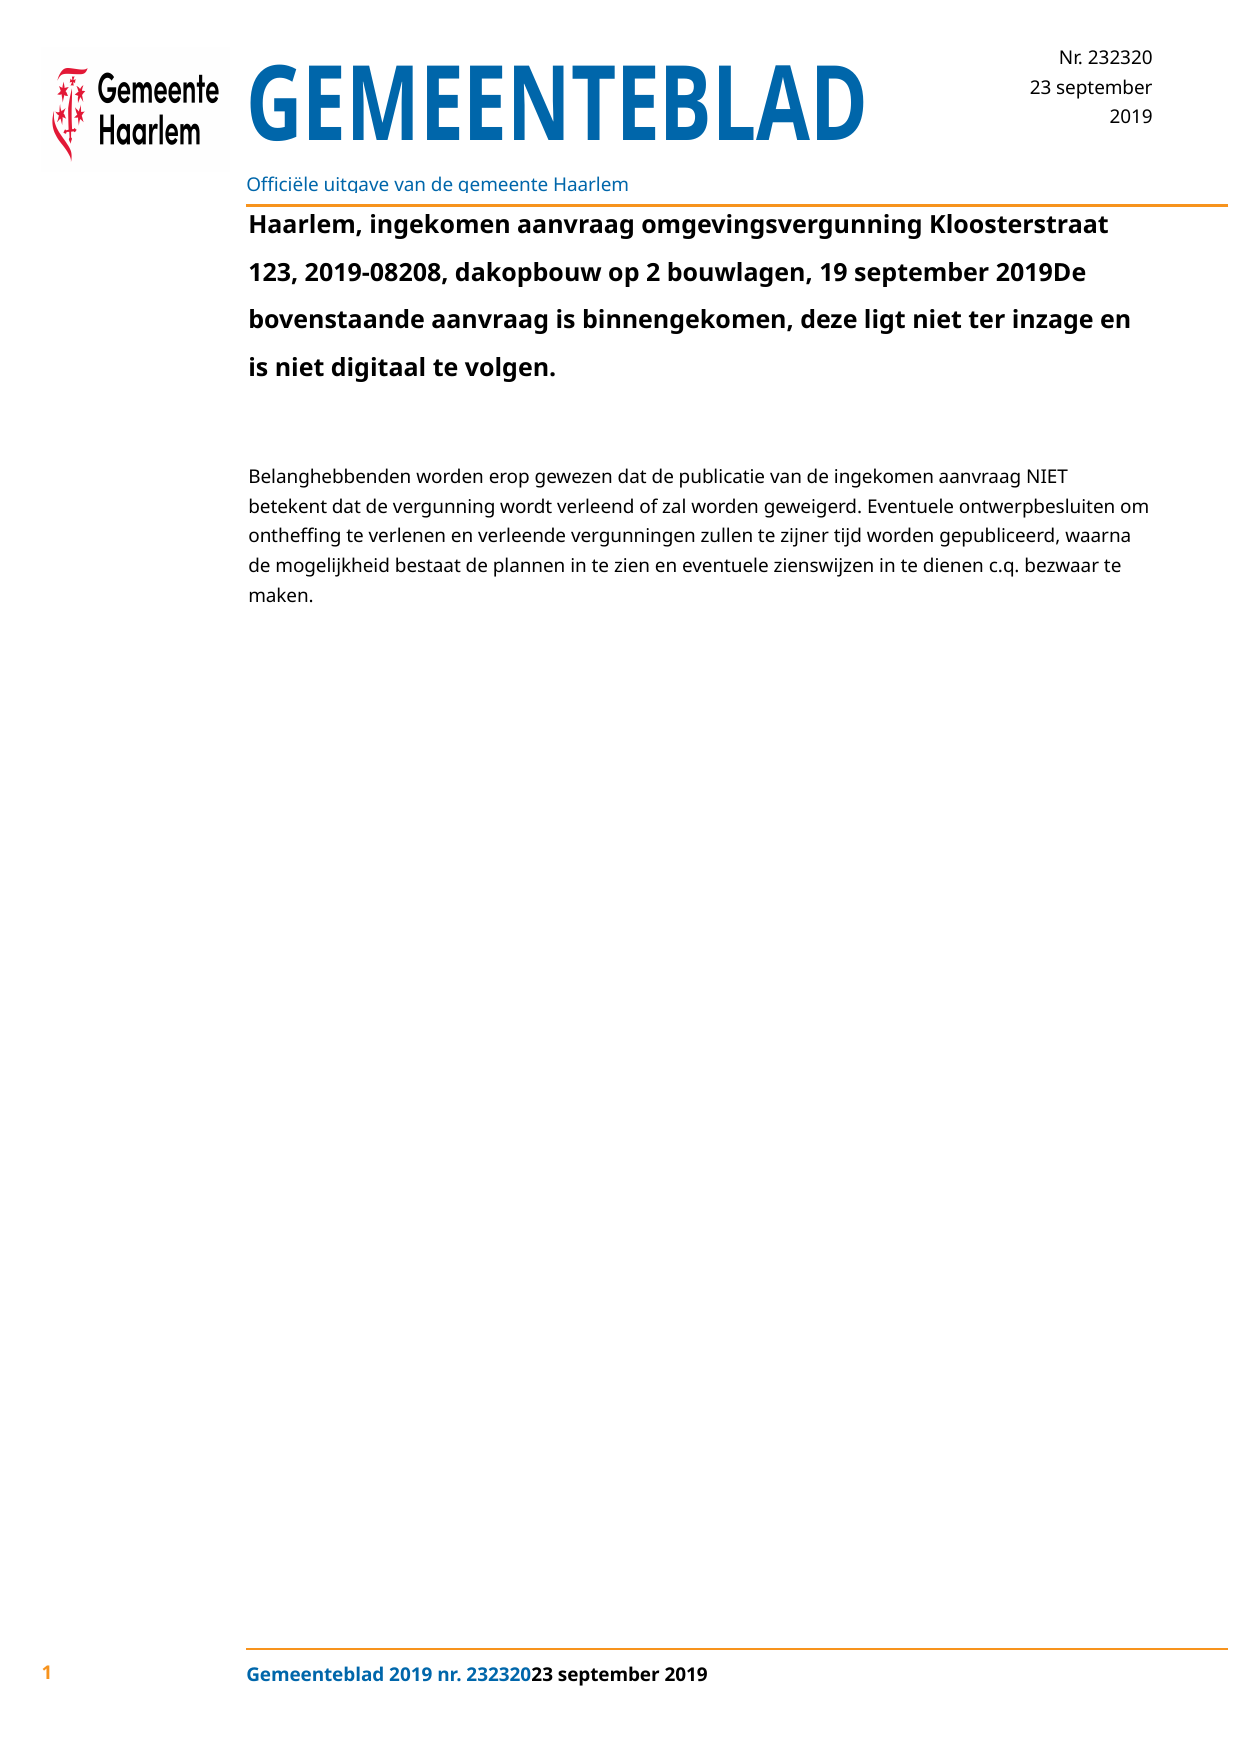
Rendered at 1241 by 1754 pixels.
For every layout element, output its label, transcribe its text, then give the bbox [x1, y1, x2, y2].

text Haarlem, ingekomen aanvraag omgevingsvergunning Kloosterstraat 123, 2019-08208, dakopbouw op 2 bouwlagen, 19 september 2019De bovenstaande aanvraag is binnengekomen, deze ligt niet ter inzage en is niet digitaal te volgen. [248, 207, 1152, 384]
picture [41, 47, 231, 172]
text Belanghebbenden worden erop gewezen dat de publicatie van de ingekomen aanvraag NIET betekent dat de vergunning wordt verleend of zal worden geweigerd. Eventuele ontwerpbesluiten om ontheffing te verlenen en verleende vergunningen zullen te zijner tijd worden gepubliceerd, waarna de mogelijkheid bestaat de plannen in te zien en eventuele zienswijzen in te dienen c.q. bezwaar te maken. [248, 463, 1152, 608]
